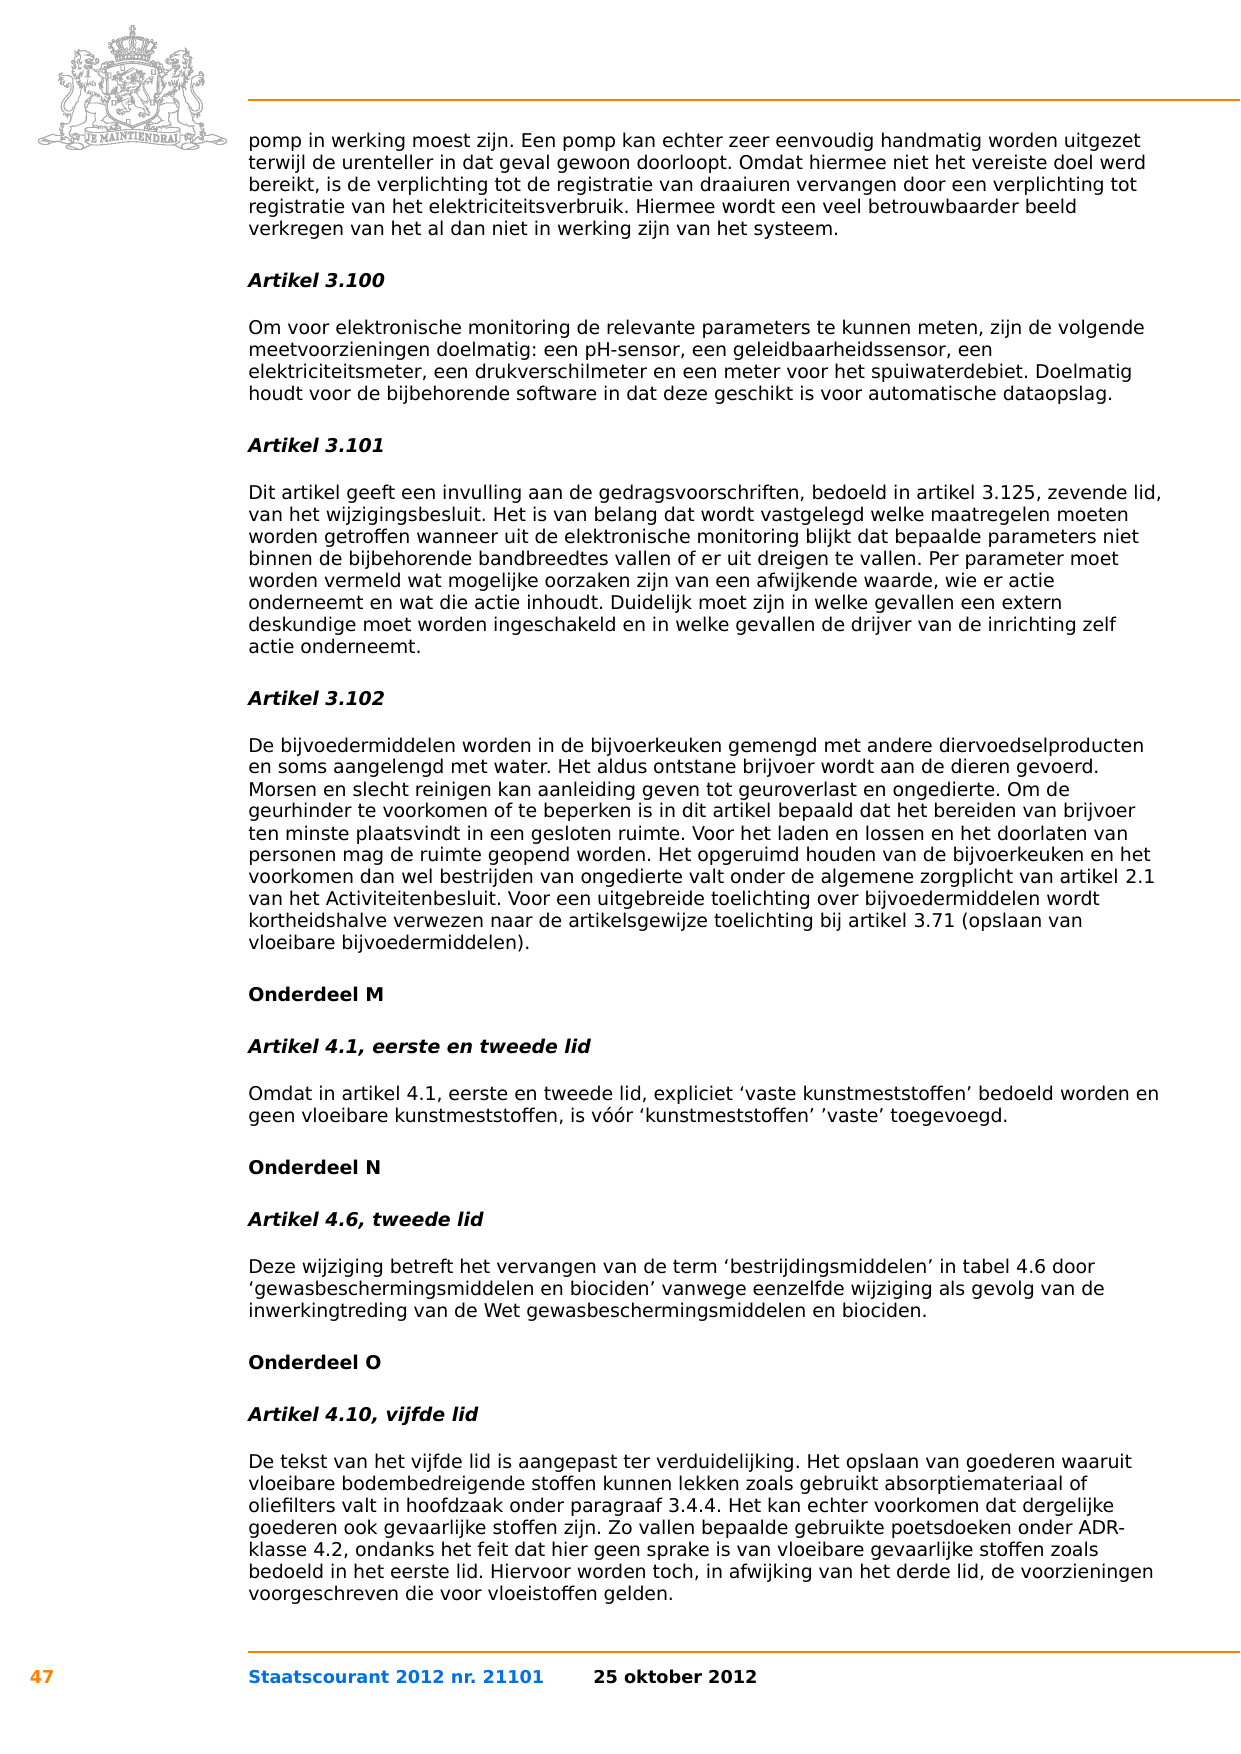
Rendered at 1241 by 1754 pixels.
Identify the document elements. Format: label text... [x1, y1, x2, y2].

subtitle Artikel 4.6, tweede lid [248, 1209, 1163, 1231]
subtitle Artikel 3.100 [248, 270, 1163, 292]
text pomp in werking moest zijn. Een pomp kan echter zeer eenvoudig handmatig worden uitgezet terwijl de urenteller in dat geval gewoon doorloopt. Omdat hiermee niet het vereiste doel werd bereikt, is de verplichting tot de registratie van draaiuren vervangen door een verplichting tot registratie van het elektriciteitsverbruik. Hiermee wordt een veel betrouwbaarder beeld verkregen van het al dan niet in werking zijn van het systeem. [248, 130, 1163, 240]
text Deze wijziging betreft het vervangen van de term ‘bestrijdingsmiddelen’ in tabel 4.6 door ‘gewasbeschermingsmiddelen en biociden’ vanwege eenzelfde wijziging als gevolg van de inwerkingtreding van de Wet gewasbeschermingsmiddelen en biociden. [248, 1256, 1163, 1322]
subtitle Artikel 4.10, vijfde lid [248, 1404, 1163, 1426]
text Omdat in artikel 4.1, eerste en tweede lid, expliciet ‘vaste kunstmeststoffen’ bedoeld worden en geen vloeibare kunstmeststoffen, is vóór ‘kunstmeststoffen’ ’vaste’ toegevoegd. [248, 1083, 1163, 1127]
text Dit artikel geeft een invulling aan de gedragsvoorschriften, bedoeld in artikel 3.125, zevende lid, van het wijzigingsbesluit. Het is van belang dat wordt vastgelegd welke maatregelen moeten worden getroffen wanneer uit de elektronische monitoring blijkt dat bepaalde parameters niet binnen de bijbehorende bandbreedtes vallen of er uit dreigen te vallen. Per parameter moet worden vermeld wat mogelijke oorzaken zijn van een afwijkende waarde, wie er actie onderneemt en wat die actie inhoudt. Duidelijk moet zijn in welke gevallen een extern deskundige moet worden ingeschakeld en in welke gevallen de drijver van de inrichting zelf actie onderneemt. [248, 482, 1163, 657]
subtitle Onderdeel M [248, 984, 1163, 1006]
picture [38, 25, 227, 150]
subtitle Artikel 3.101 [248, 435, 1163, 457]
text De tekst van het vijfde lid is aangepast ter verduidelijking. Het opslaan van goederen waaruit vloeibare bodembedreigende stoffen kunnen lekken zoals gebruikt absorptiemateriaal of oliefilters valt in hoofdzaak onder paragraaf 3.4.4. Het kan echter voorkomen dat dergelijke goederen ook gevaarlijke stoffen zijn. Zo vallen bepaalde gebruikte poetsdoeken onder ADR-klasse 4.2, ondanks het feit dat hier geen sprake is van vloeibare gevaarlijke stoffen zoals bedoeld in het eerste lid. Hiervoor worden toch, in afwijking van het derde lid, de voorzieningen voorgeschreven die voor vloeistoffen gelden. [248, 1451, 1163, 1605]
text Om voor elektronische monitoring de relevante parameters te kunnen meten, zijn de volgende meetvoorzieningen doelmatig: een pH-sensor, een geleidbaarheidssensor, een elektriciteitsmeter, een drukverschilmeter en een meter voor het spuiwaterdebiet. Doelmatig houdt voor de bijbehorende software in dat deze geschikt is voor automatische dataopslag. [248, 317, 1163, 405]
text De bijvoedermiddelen worden in de bijvoerkeuken gemengd met andere diervoedselproducten en soms aangelengd met water. Het aldus ontstane brijvoer wordt aan de dieren gevoerd. Morsen en slecht reinigen kan aanleiding geven tot geuroverlast en ongedierte. Om de geurhinder te voorkomen of te beperken is in dit artikel bepaald dat het bereiden van brijvoer ten minste plaatsvindt in een gesloten ruimte. Voor het laden en lossen en het doorlaten van personen mag de ruimte geopend worden. Het opgeruimd houden van de bijvoerkeuken en het voorkomen dan wel bestrijden van ongedierte valt onder de algemene zorgplicht van artikel 2.1 van het Activiteitenbesluit. Voor een uitgebreide toelichting over bijvoedermiddelen wordt kortheidshalve verwezen naar de artikelsgewijze toelichting bij artikel 3.71 (opslaan van vloeibare bijvoedermiddelen). [248, 734, 1163, 954]
subtitle Onderdeel O [248, 1352, 1163, 1374]
subtitle Artikel 3.102 [248, 687, 1163, 709]
subtitle Onderdeel N [248, 1157, 1163, 1179]
subtitle Artikel 4.1, eerste en tweede lid [248, 1036, 1163, 1058]
